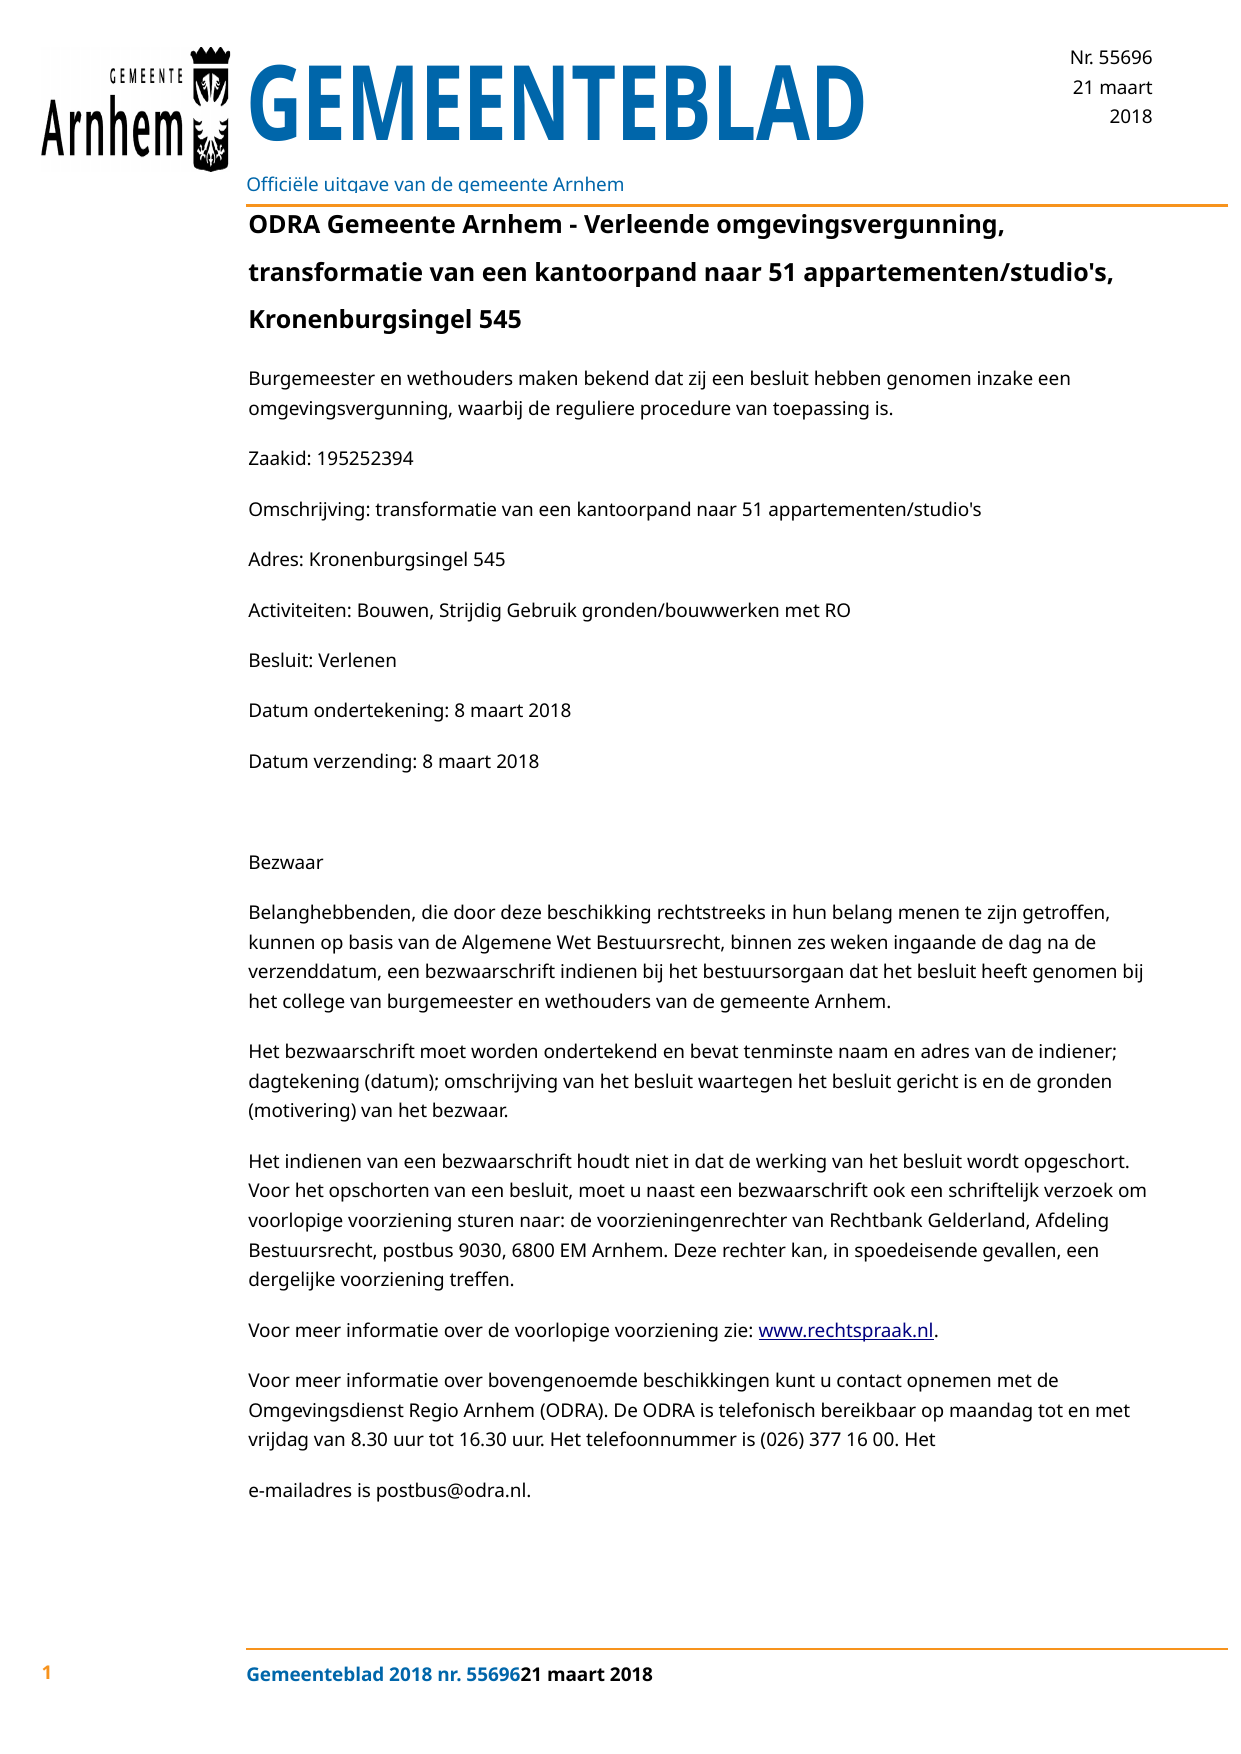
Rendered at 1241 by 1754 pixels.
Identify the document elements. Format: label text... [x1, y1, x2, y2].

text Bezwaar [248, 849, 1152, 874]
text Voor meer informatie over bovengenoemde beschikkingen kunt u contact opnemen met de Omgevingsdienst Regio Arnhem (ODRA). De ODRA is telefonisch bereikbaar op maandag tot en met vrijdag van 8.30 uur tot 16.30 uur. Het telefoonnummer is (026) 377 16 00. Het [248, 1367, 1152, 1452]
text e-mailadres is postbus@odra.nl. [248, 1477, 1152, 1502]
text Activiteiten: Bouwen, Strijdig Gebruik gronden/bouwwerken met RO [248, 597, 1152, 622]
text Burgemeester en wethouders maken bekend dat zij een besluit hebben genomen inzake een omgevingsvergunning, waarbij de reguliere procedure van toepassing is. [248, 366, 1152, 421]
text Belanghebbenden, die door deze beschikking rechtstreeks in hun belang menen te zijn getroffen, kunnen op basis van de Algemene Wet Bestuursrecht, binnen zes weken ingaande de dag na de verzenddatum, een bezwaarschrift indienen bij het bestuursorgaan dat het besluit heeft genomen bij het college van burgemeester en wethouders van de gemeente Arnhem. [248, 899, 1152, 1014]
text Het indienen van een bezwaarschrift houdt niet in dat de werking van het besluit wordt opgeschort. Voor het opschorten van een besluit, moet u naast een bezwaarschrift ook een schriftelijk verzoek om voorlopige voorziening sturen naar: de voorzieningenrechter van Rechtbank Gelderland, Afdeling Bestuursrecht, postbus 9030, 6800 EM Arnhem. Deze rechter kan, in spoedeisende gevallen, een dergelijke voorziening treffen. [248, 1148, 1152, 1292]
text Omschrijving: transformatie van een kantoorpand naar 51 appartementen/studio's [248, 496, 1152, 522]
text Besluit: Verlenen [248, 647, 1152, 673]
text Zaakid: 195252394 [248, 446, 1152, 471]
text Datum ondertekening: 8 maart 2018 [248, 698, 1152, 723]
text Adres: Kronenburgsingel 545 [248, 546, 1152, 572]
text Het bezwaarschrift moet worden ondertekend en bevat tenminste naam en adres van de indiener; dagtekening (datum); omschrijving van het besluit waartegen het besluit gericht is en de gronden (motivering) van het bezwaar. [248, 1038, 1152, 1123]
text ODRA Gemeente Arnhem - Verleende omgevingsvergunning, transformatie van een kantoorpand naar 51 appartementen/studio's, Kronenburgsingel 545 [248, 207, 1152, 336]
picture [41, 47, 231, 172]
text Datum verzending: 8 maart 2018 [248, 748, 1152, 774]
text Voor meer informatie over de voorlopige voorziening zie: www.rechtspraak.nl. [248, 1317, 1152, 1342]
